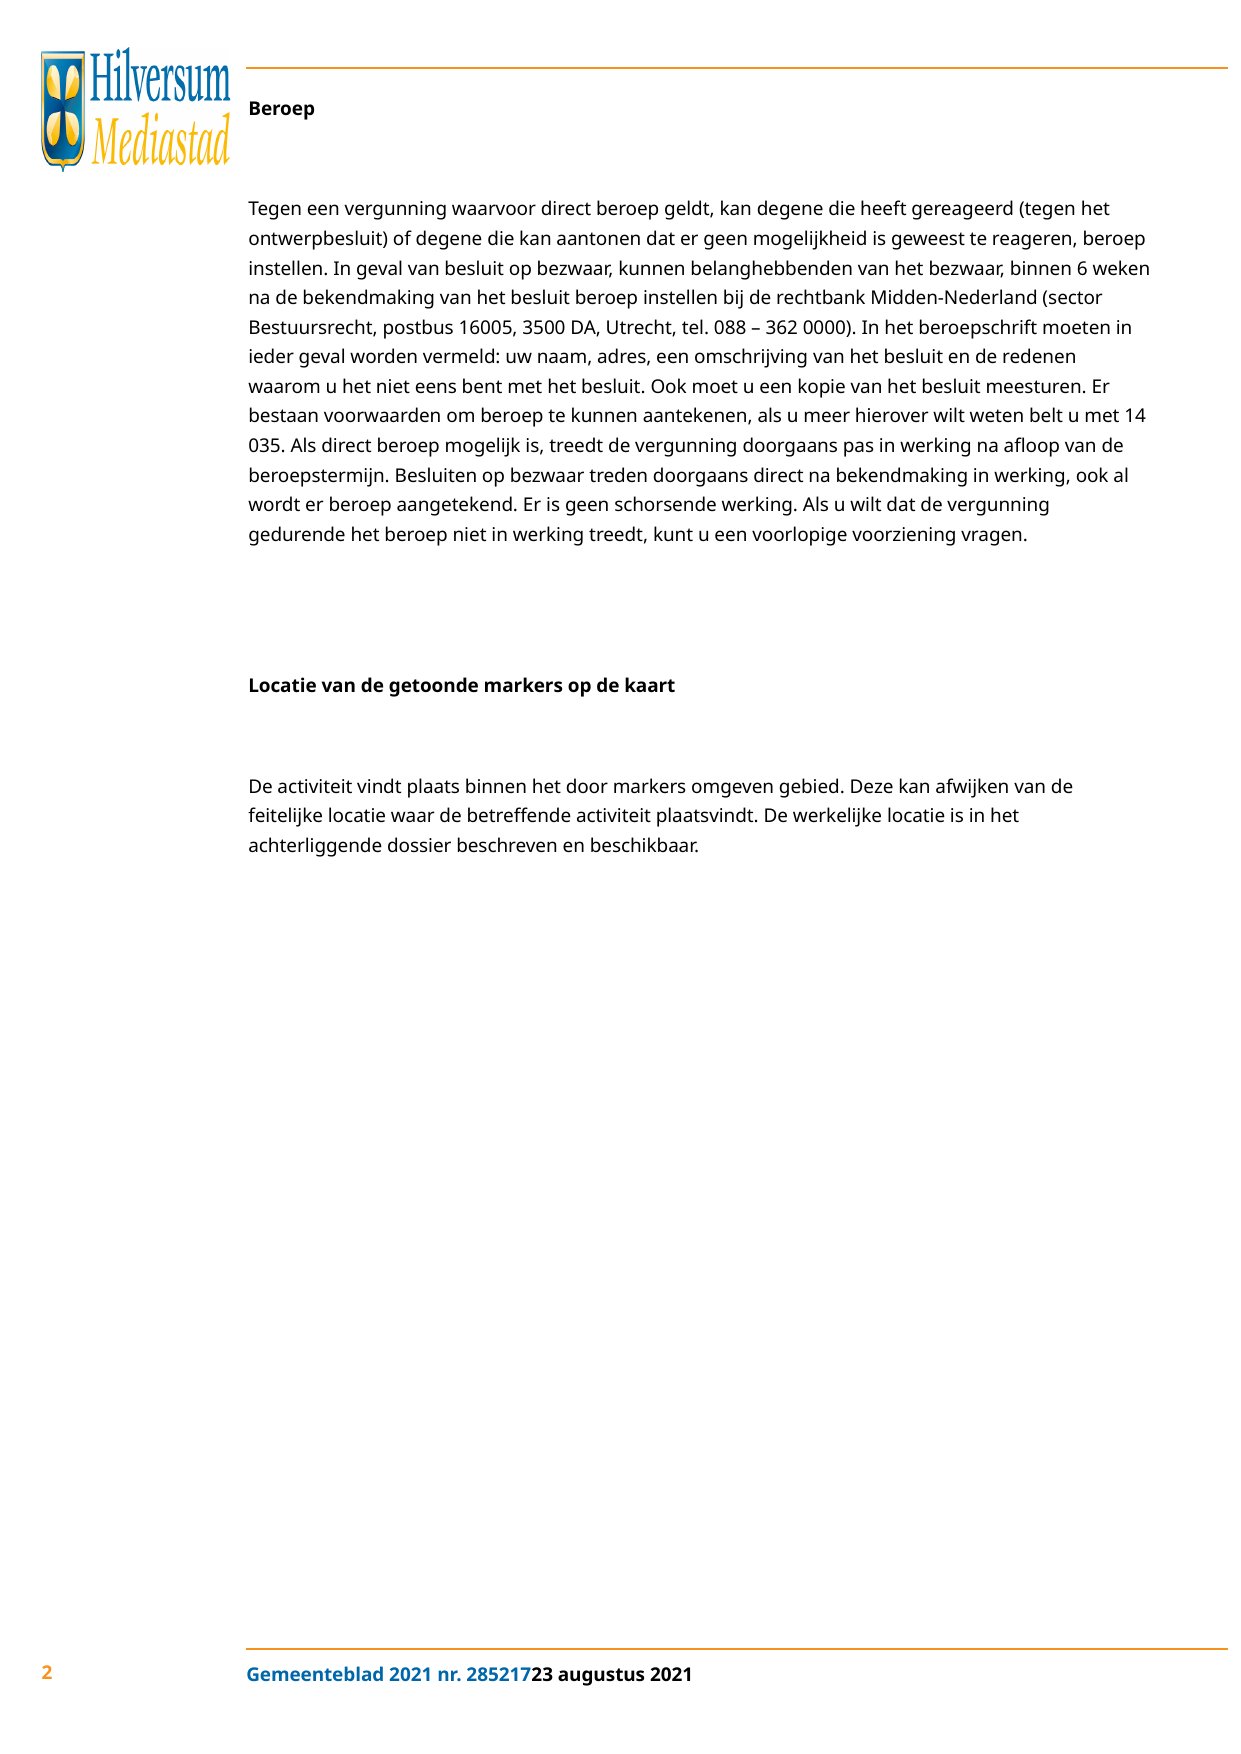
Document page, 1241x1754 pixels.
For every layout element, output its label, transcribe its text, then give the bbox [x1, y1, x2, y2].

text Tegen een vergunning waarvoor direct beroep geldt, kan degene die heeft gereageerd (tegen het ontwerpbesluit) of degene die kan aantonen dat er geen mogelijkheid is geweest te reageren, beroep instellen. In geval van besluit op bezwaar, kunnen belanghebbenden van het bezwaar, binnen 6 weken na de bekendmaking van het besluit beroep instellen bij de rechtbank Midden-Nederland (sector Bestuursrecht, postbus 16005, 3500 DA, Utrecht, tel. 088 – 362 0000). In het beroepschrift moeten in ieder geval worden vermeld: uw naam, adres, een omschrijving van het besluit en de redenen waarom u het niet eens bent met het besluit. Ook moet u een kopie van het besluit meesturen. Er bestaan voorwaarden om beroep te kunnen aantekenen, als u meer hierover wilt weten belt u met 14 035. Als direct beroep mogelijk is, treedt de vergunning doorgaans pas in werking na afloop van de beroepstermijn. Besluiten op bezwaar treden doorgaans direct na bekendmaking in werking, ook al wordt er beroep aangetekend. Er is geen schorsende werking. Als u wilt dat de vergunning gedurende het beroep niet in werking treedt, kunt u een voorlopige voorziening vragen. [248, 196, 1152, 547]
text Beroep [248, 95, 1152, 121]
text Locatie van de getoonde markers op de kaart [248, 672, 1152, 698]
text De activiteit vindt plaats binnen het door markers omgeven gebied. Deze kan afwijken van de feitelijke locatie waar de betreffende activiteit plaatsvindt. De werkelijke locatie is in het achterliggende dossier beschreven en beschikbaar. [248, 773, 1152, 858]
picture [41, 47, 231, 172]
